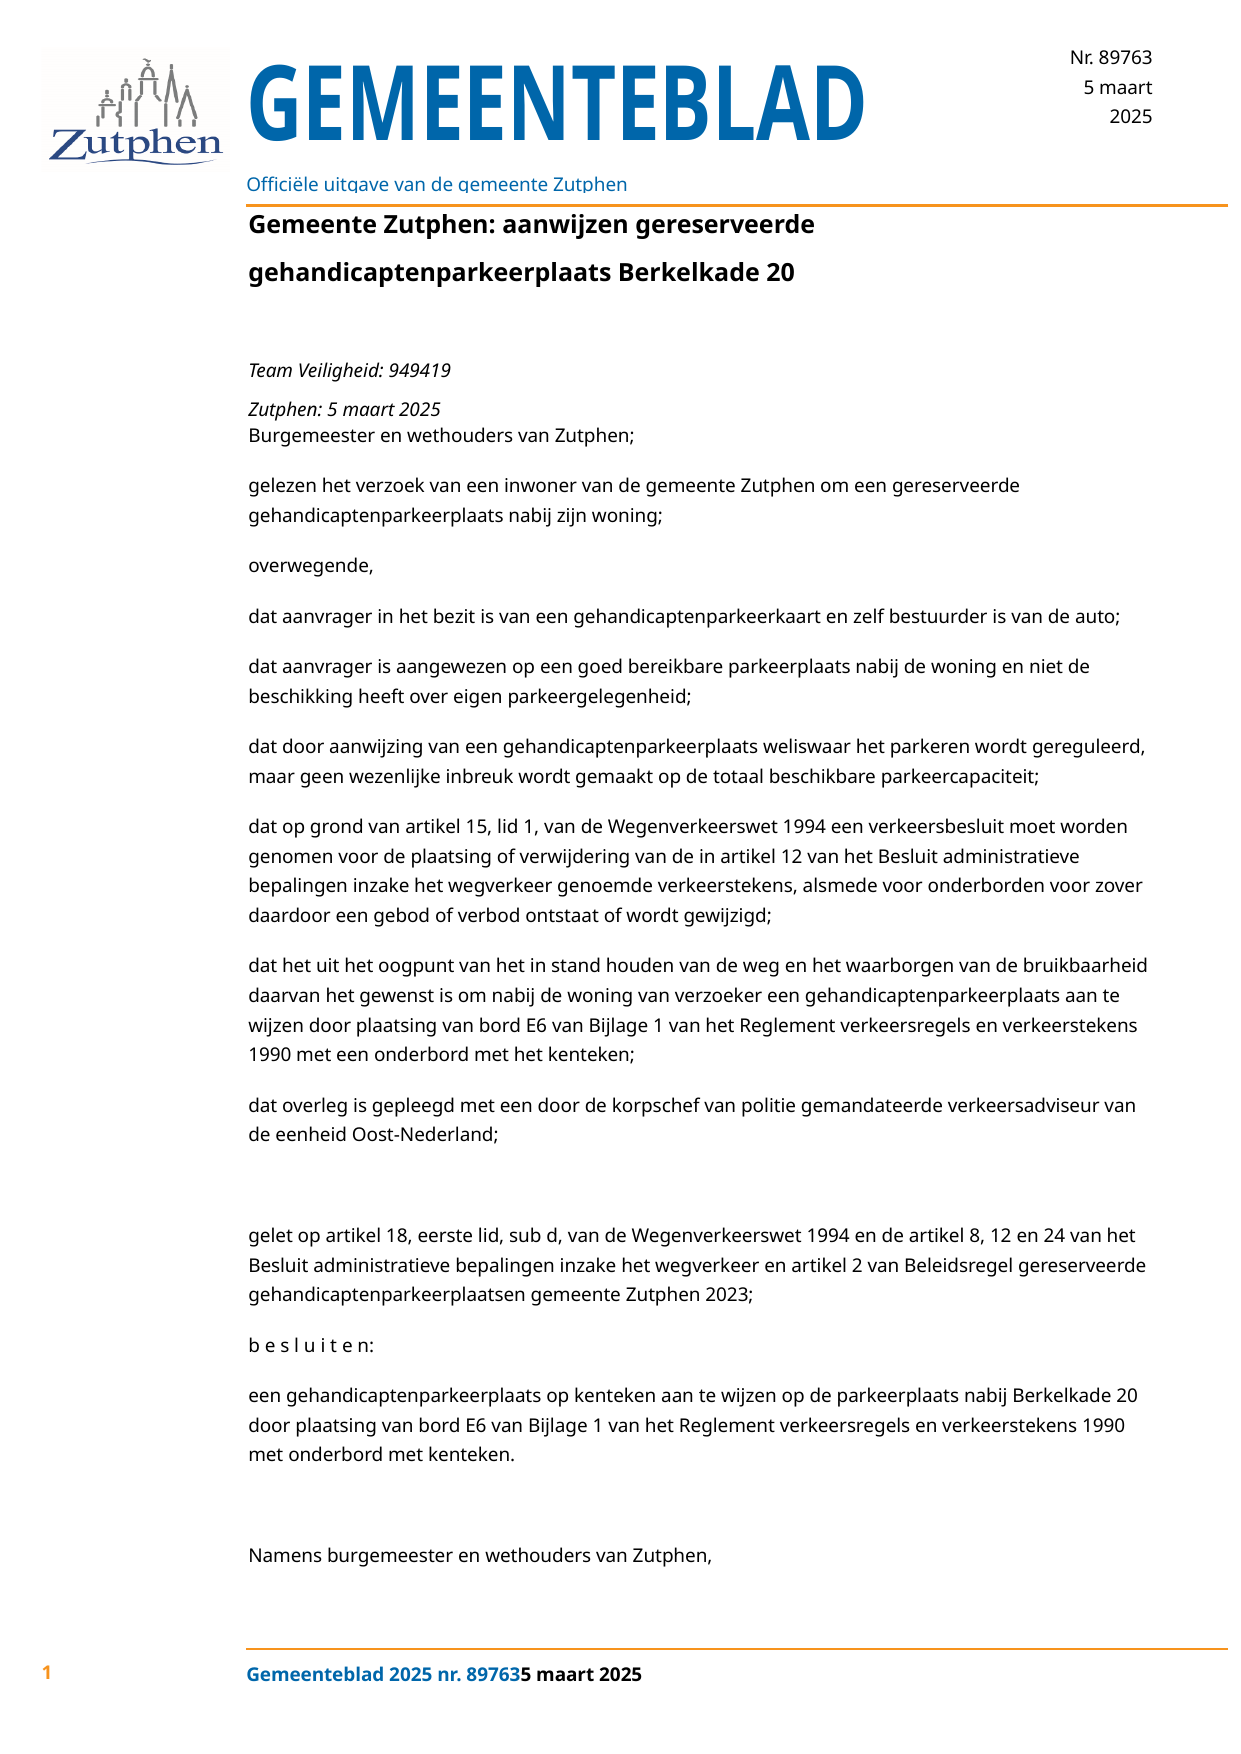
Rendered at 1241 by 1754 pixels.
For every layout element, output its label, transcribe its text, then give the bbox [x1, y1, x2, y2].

text Zutphen: 5 maart 2025 [248, 396, 1152, 422]
text Namens burgemeester en wethouders van Zutphen, [248, 1542, 1152, 1568]
text dat aanvrager in het bezit is van een gehandicaptenparkeerkaart en zelf bestuurder is van de auto; [248, 603, 1152, 629]
text gelezen het verzoek van een inwoner van de gemeente Zutphen om een gereserveerde gehandicaptenparkeerplaats nabij zijn woning; [248, 473, 1152, 528]
text een gehandicaptenparkeerplaats op kenteken aan te wijzen op de parkeerplaats nabij Berkelkade 20 door plaatsing van bord E6 van Bijlage 1 van het Reglement verkeersregels en verkeerstekens 1990 met onderbord met kenteken. [248, 1382, 1152, 1467]
text dat op grond van artikel 15, lid 1, van de Wegenverkeerswet 1994 een verkeersbesluit moet worden genomen voor de plaatsing of verwijdering van de in artikel 12 van het Besluit administratieve bepalingen inzake het wegverkeer genoemde verkeerstekens, alsmede voor onderborden voor zover daardoor een gebod of verbod ontstaat of wordt gewijzigd; [248, 813, 1152, 928]
text b e s l u i t e n: [248, 1332, 1152, 1357]
text Burgemeester en wethouders van Zutphen; [248, 422, 1152, 448]
text gelet op artikel 18, eerste lid, sub d, van de Wegenverkeerswet 1994 en de artikel 8, 12 en 24 van het Besluit administratieve bepalingen inzake het wegverkeer en artikel 2 van Beleidsregel gereserveerde gehandicaptenparkeerplaatsen gemeente Zutphen 2023; [248, 1222, 1152, 1307]
text dat door aanwijzing van een gehandicaptenparkeerplaats weliswaar het parkeren wordt gereguleerd, maar geen wezenlijke inbreuk wordt gemaakt op de totaal beschikbare parkeercapaciteit; [248, 733, 1152, 789]
picture [41, 47, 231, 172]
text Team Veiligheid: 949419 [248, 357, 1152, 383]
text overwegende, [248, 553, 1152, 578]
text dat overleg is gepleegd met een door de korpschef van politie gemandateerde verkeersadviseur van de eenheid Oost-Nederland; [248, 1092, 1152, 1147]
text dat aanvrager is aangewezen op een goed bereikbare parkeerplaats nabij de woning en niet de beschikking heeft over eigen parkeergelegenheid; [248, 653, 1152, 709]
text Gemeente Zutphen: aanwijzen gereserveerde gehandicaptenparkeerplaats Berkelkade 20 [248, 207, 1152, 288]
text dat het uit het oogpunt van het in stand houden van de weg en het waarborgen van de bruikbaarheid daarvan het gewenst is om nabij de woning van verzoeker een gehandicaptenparkeerplaats aan te wijzen door plaatsing van bord E6 van Bijlage 1 van het Reglement verkeersregels en verkeerstekens 1990 met een onderbord met het kenteken; [248, 953, 1152, 1067]
